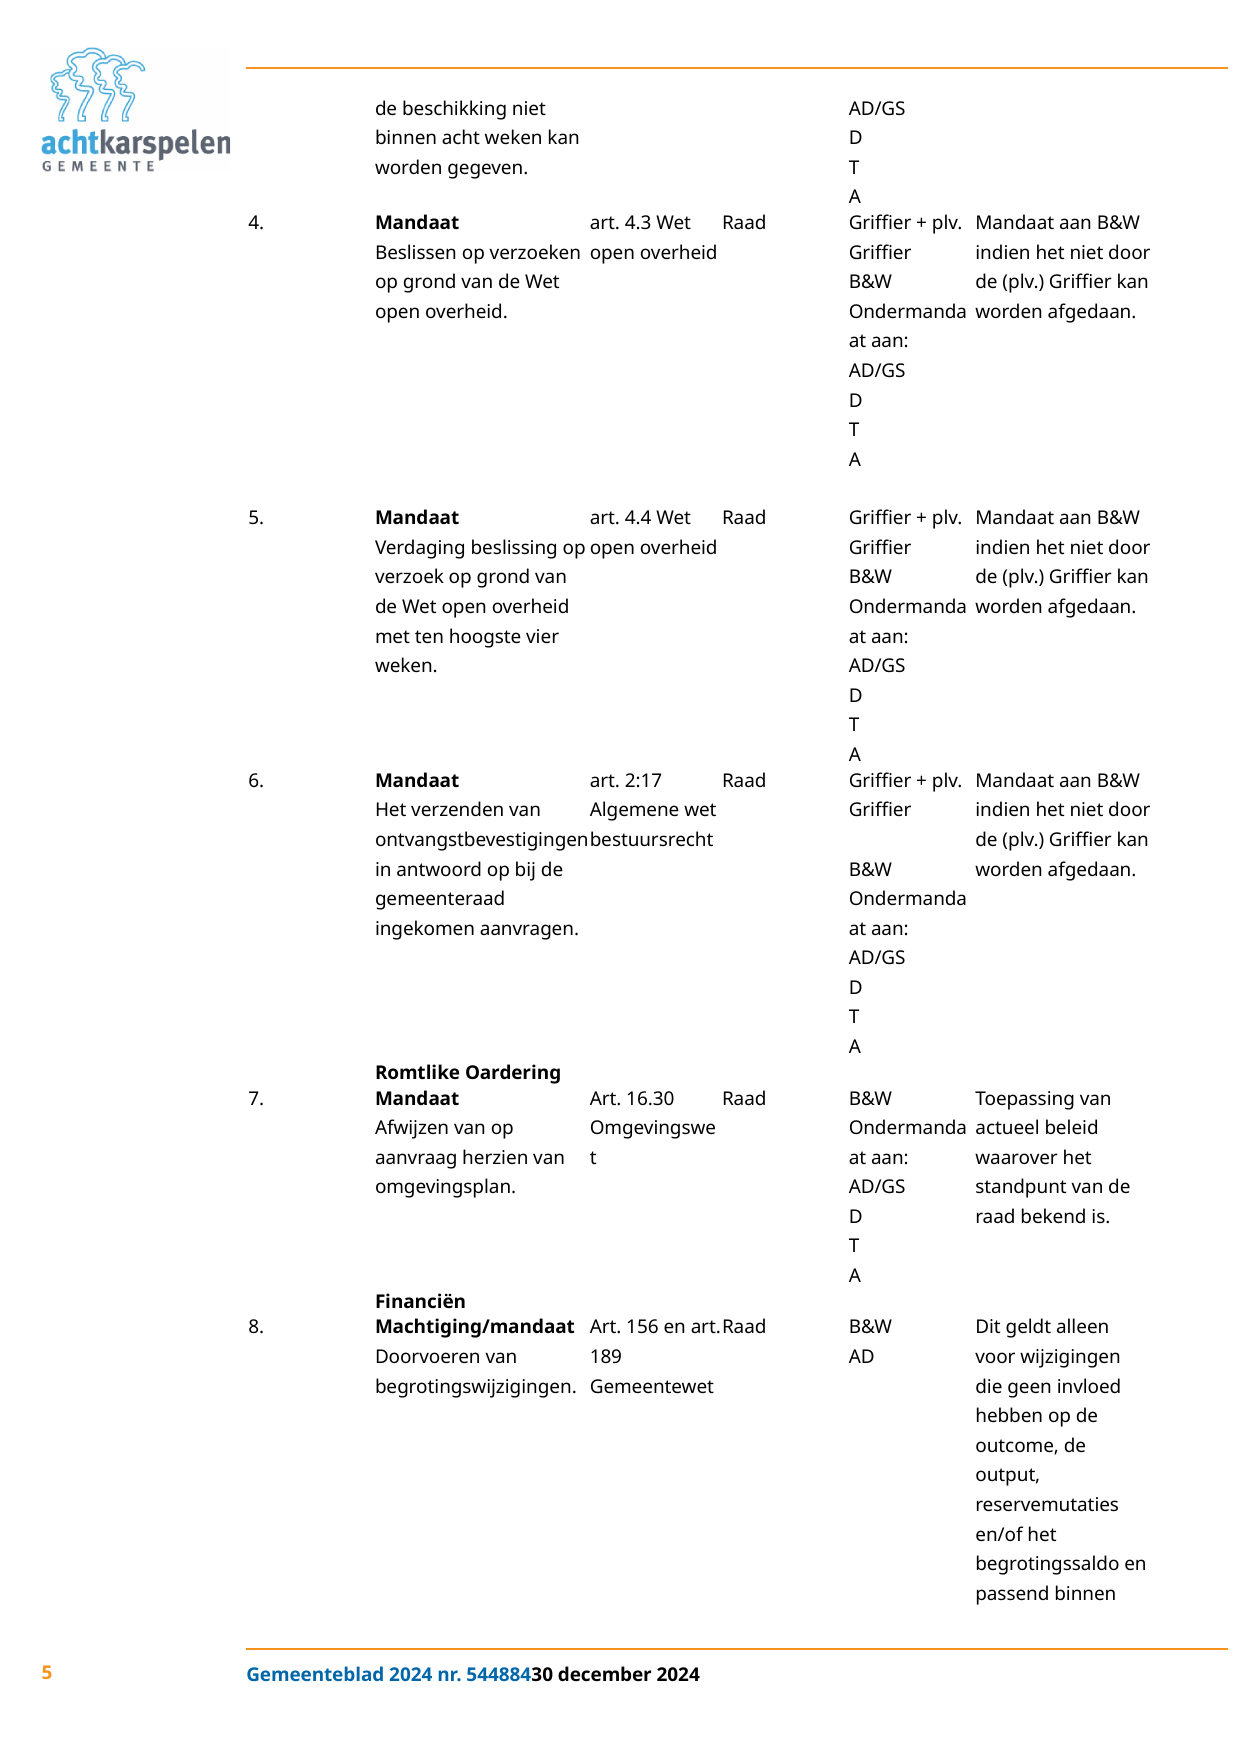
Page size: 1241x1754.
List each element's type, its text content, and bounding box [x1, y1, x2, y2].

table_cell Griffier + plv. Griffier B&W Ondermandaat aan: AD/GS D T A [849, 209, 975, 472]
table_cell B&W Ondermandaat aan: AD/GS D T A [849, 1085, 975, 1288]
table_cell Financiën [375, 1288, 1152, 1314]
table_header Raad [722, 505, 848, 767]
table_cell Romtlike Oardering [375, 1059, 1152, 1085]
table_cell 6. [248, 767, 375, 1059]
table_cell AD/GS D T A [849, 95, 975, 209]
table_cell Art. 156 en art. 189 Gemeentewet [590, 1314, 722, 1606]
table_cell Machtiging/mandaat Doorvoeren van begrotingswijzigingen. [375, 1314, 589, 1606]
table_cell [722, 95, 848, 209]
picture [41, 47, 231, 172]
table_cell Raad [722, 767, 848, 1059]
table_cell Raad [722, 209, 848, 472]
table_cell [248, 95, 375, 209]
table_cell Dit geldt alleen voor wijzigingen die geen invloed hebben op de outcome, de output, reservemutaties en/of het begrotingssaldo en passend binnen [975, 1314, 1152, 1606]
table_header Mandaat aan B&W indien het niet door de (plv.) Griffier kan worden afgedaan. [975, 505, 1152, 767]
table_cell [975, 95, 1152, 209]
table_header art. 4.4 Wet open overheid [590, 505, 722, 767]
table_cell de beschikking niet binnen acht weken kan worden gegeven. [375, 95, 589, 209]
table_cell Mandaat aan B&W indien het niet door de (plv.) Griffier kan worden afgedaan. [975, 209, 1152, 472]
table_cell Toepassing van actueel beleid waarover het standpunt van de raad bekend is. [975, 1085, 1152, 1288]
table_cell Mandaat Afwijzen van op aanvraag herzien van omgevingsplan. [375, 1085, 589, 1288]
table_cell Art. 16.30 Omgevingswet [590, 1085, 722, 1288]
table_cell Raad [722, 1314, 848, 1606]
table_header 5. [248, 505, 375, 767]
table_cell Griffier + plv. Griffier B&W Ondermandaat aan: AD/GS D T A [849, 767, 975, 1059]
table_cell [248, 1059, 375, 1085]
table_cell art. 4.3 Wet open overheid [590, 209, 722, 472]
table_cell [590, 95, 722, 209]
table_cell art. 2:17 Algemene wet bestuursrecht [590, 767, 722, 1059]
table_cell Mandaat aan B&W indien het niet door de (plv.) Griffier kan worden afgedaan. [975, 767, 1152, 1059]
table_cell Mandaat Het verzenden van ontvangstbevestigingen in antwoord op bij de gemeenteraad ingekomen aanvragen. [375, 767, 589, 1059]
table_cell B&W AD [849, 1314, 975, 1606]
table_cell Mandaat Beslissen op verzoeken op grond van de Wet open overheid. [375, 209, 589, 472]
table_cell 8. [248, 1314, 375, 1606]
table_cell [248, 1288, 375, 1314]
table_cell 4. [248, 209, 375, 472]
table_cell 7. [248, 1085, 375, 1288]
table_header Griffier + plv. Griffier B&W Ondermandaat aan: AD/GS D T A [849, 505, 975, 767]
table_cell Raad [722, 1085, 848, 1288]
table_header Mandaat Verdaging beslissing op verzoek op grond van de Wet open overheid met ten hoogste vier weken. [375, 505, 589, 767]
